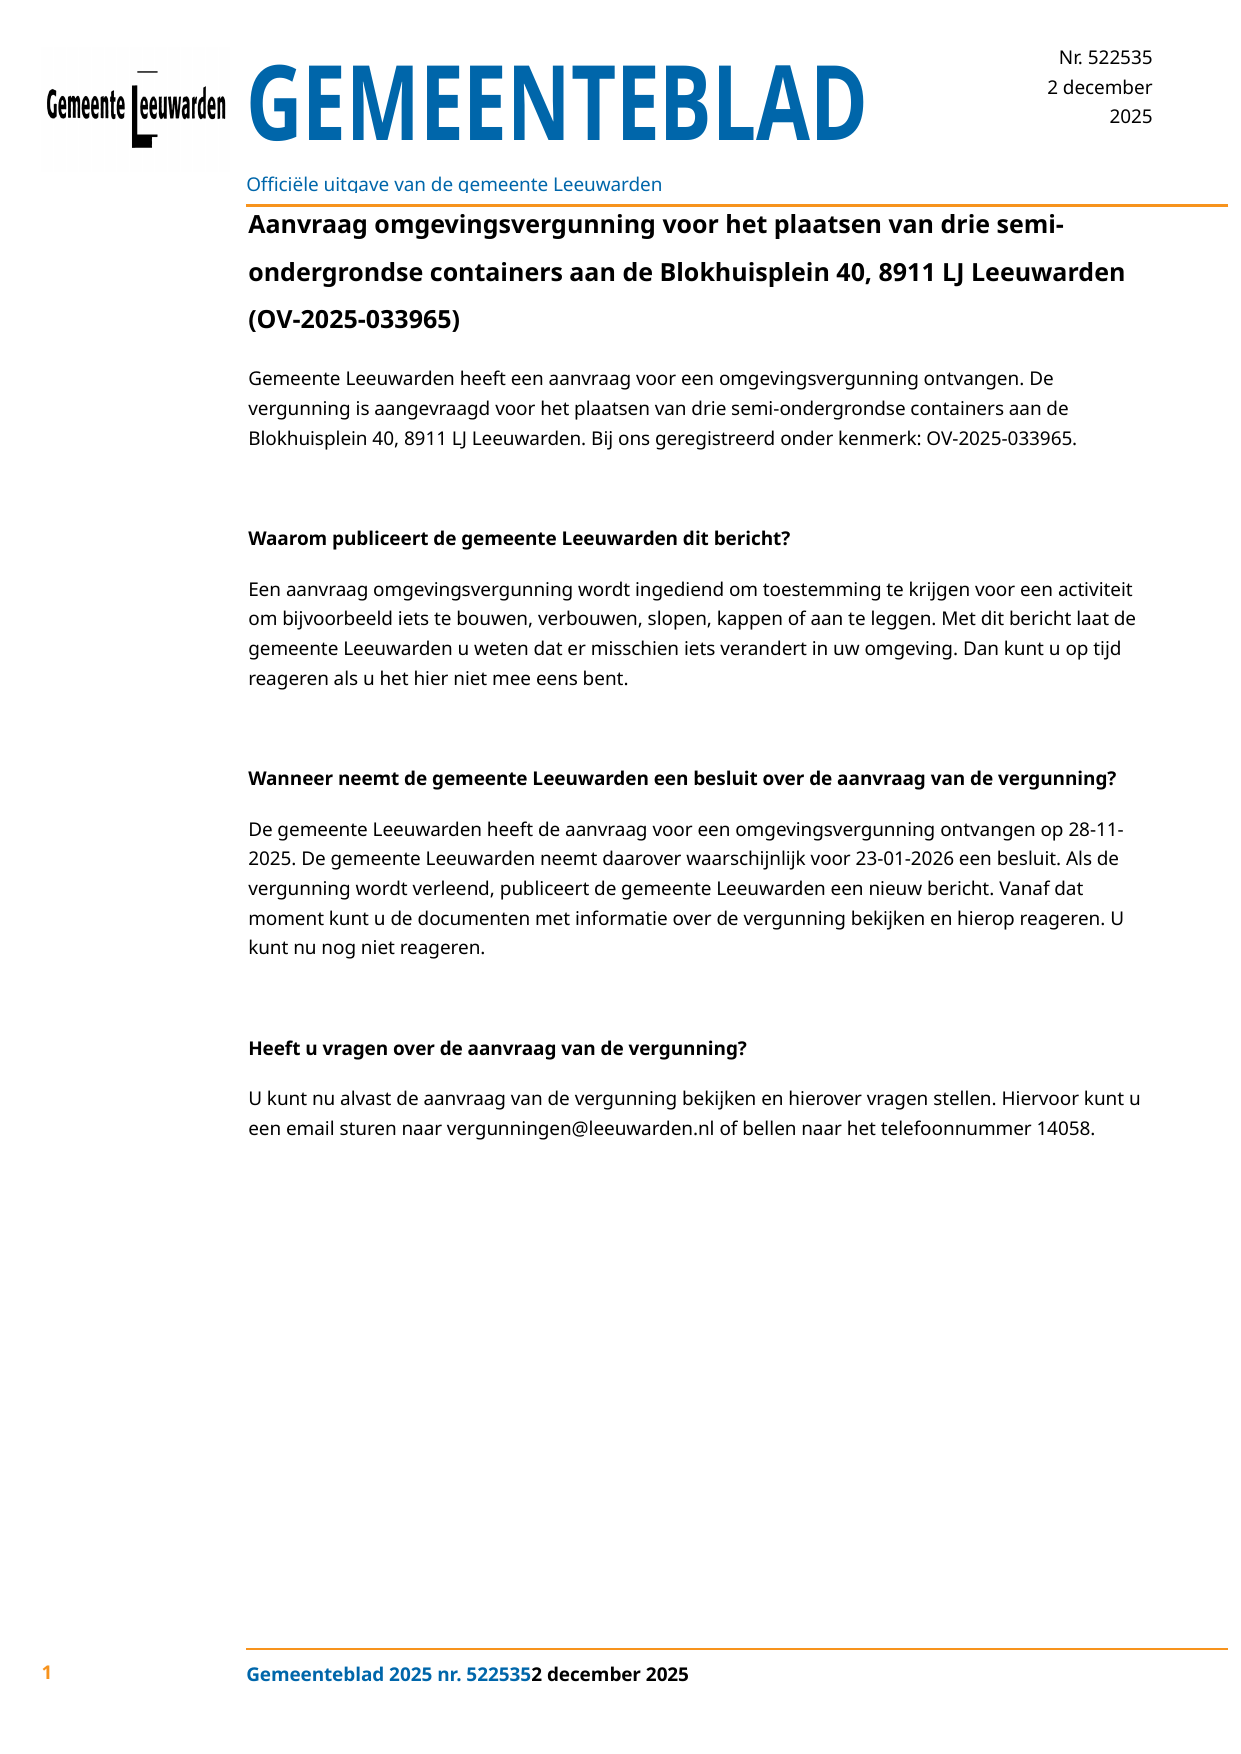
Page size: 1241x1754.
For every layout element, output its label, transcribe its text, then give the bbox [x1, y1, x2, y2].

text Waarom publiceert de gemeente Leeuwarden dit bericht? [248, 526, 1152, 551]
text Gemeente Leeuwarden heeft een aanvraag voor een omgevingsvergunning ontvangen. De vergunning is aangevraagd voor het plaatsen van drie semi-ondergrondse containers aan de Blokhuisplein 40, 8911 LJ Leeuwarden. Bij ons geregistreerd onder kenmerk: OV-2025-033965. [248, 366, 1152, 450]
text Wanneer neemt de gemeente Leeuwarden een besluit over de aanvraag van de vergunning? [248, 766, 1152, 791]
text U kunt nu alvast de aanvraag van de vergunning bekijken en hierover vragen stellen. Hiervoor kunt u een email sturen naar vergunningen@leeuwarden.nl of bellen naar het telefoonnummer 14058. [248, 1086, 1152, 1141]
text Aanvraag omgevingsvergunning voor het plaatsen van drie semi-ondergrondse containers aan de Blokhuisplein 40, 8911 LJ Leeuwarden (OV-2025-033965) [248, 207, 1152, 336]
text Heeft u vragen over de aanvraag van de vergunning? [248, 1035, 1152, 1061]
text De gemeente Leeuwarden heeft de aanvraag voor een omgevingsvergunning ontvangen op 28-11-2025. De gemeente Leeuwarden neemt daarover waarschijnlijk voor 23-01-2026 een besluit. Als de vergunning wordt verleend, publiceert de gemeente Leeuwarden een nieuw bericht. Vanaf dat moment kunt u de documenten met informatie over de vergunning bekijken en hierop reageren. U kunt nu nog niet reageren. [248, 816, 1152, 960]
picture [41, 47, 231, 172]
text Een aanvraag omgevingsvergunning wordt ingediend om toestemming te krijgen voor een activiteit om bijvoorbeeld iets te bouwen, verbouwen, slopen, kappen of aan te leggen. Met dit bericht laat de gemeente Leeuwarden u weten dat er misschien iets verandert in uw omgeving. Dan kunt u op tijd reageren als u het hier niet mee eens bent. [248, 576, 1152, 690]
